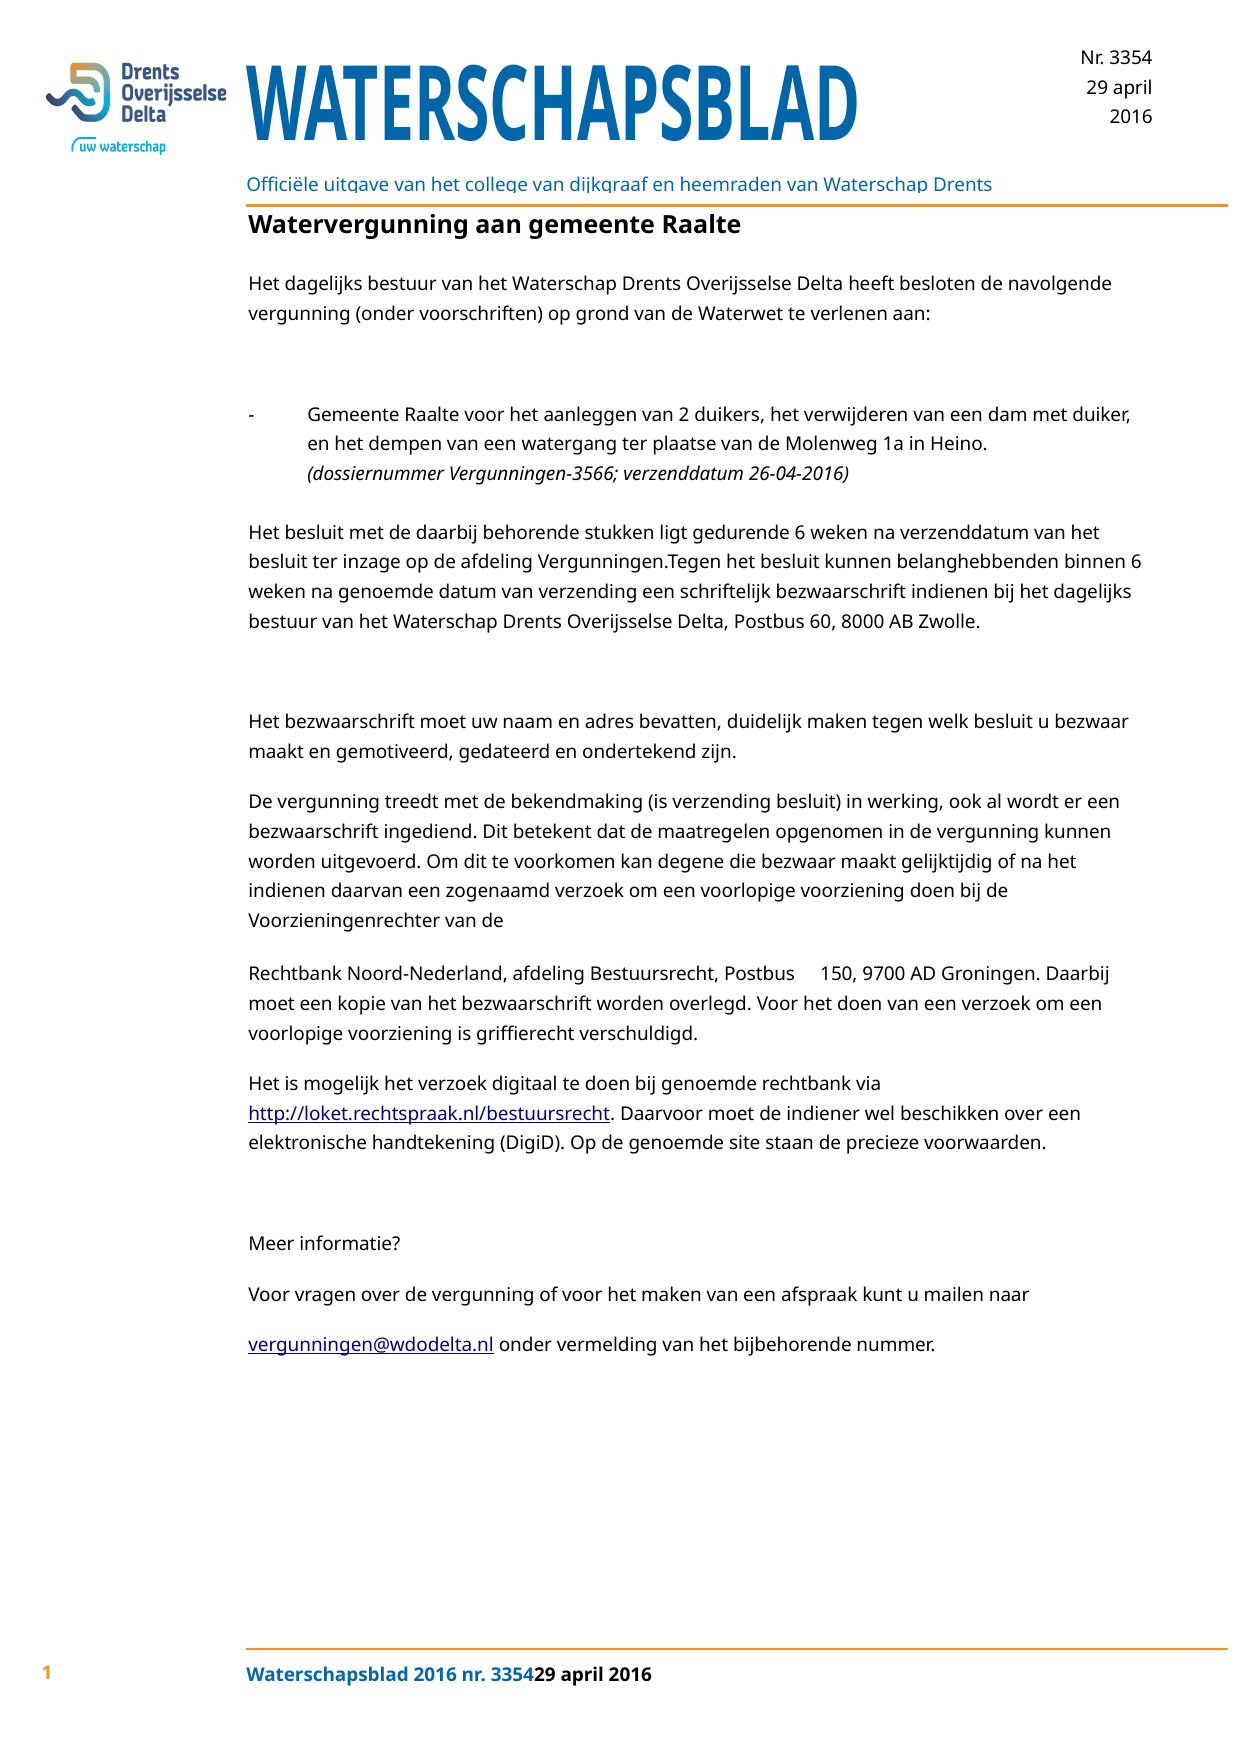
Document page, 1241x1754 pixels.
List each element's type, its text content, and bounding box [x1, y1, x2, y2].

text Meer informatie? [248, 1230, 1152, 1256]
text Het is mogelijk het verzoek digitaal te doen bij genoemde rechtbank via http://loket.rechtspraak.nl/bestuursrecht. Daarvoor moet de indiener wel beschikken over een elektronische handtekening (DigiD). Op de genoemde site staan de precieze voorwaarden. [248, 1070, 1152, 1155]
text Watervergunning aan gemeente Raalte [248, 207, 1152, 241]
picture [41, 47, 231, 172]
text vergunningen@wdodelta.nl onder vermelding van het bijbehorende nummer. [248, 1331, 1152, 1357]
text Voor vragen over de vergunning of voor het maken van een afspraak kunt u mailen naar [248, 1281, 1152, 1307]
text Het bezwaarschrift moet uw naam en adres bevatten, duidelijk maken tegen welk besluit u bezwaar maakt en gemotiveerd, gedateerd en ondertekend zijn. [248, 709, 1152, 764]
text Rechtbank Noord-Nederland, afdeling Bestuursrecht, Postbus 150, 9700 AD Groningen. Daarbij moet een kopie van het bezwaarschrift worden overlegd. Voor het doen van een verzoek om een voorlopige voorziening is griffierecht verschuldigd. [248, 957, 1152, 1046]
list Gemeente Raalte voor het aanleggen van 2 duikers, het verwijderen van een dam met duiker, en het dempen van een watergang ter plaatse van de Molenweg 1a in Heino. [248, 401, 1152, 456]
text Het dagelijks bestuur van het Waterschap Drents Overijsselse Delta heeft besloten de navolgende vergunning (onder voorschriften) op grond van de Waterwet te verlenen aan: [248, 270, 1152, 326]
list (dossiernummer Vergunningen-3566; verzenddatum 26-04-2016) [248, 460, 1152, 486]
text Het besluit met de daarbij behorende stukken ligt gedurende 6 weken na verzenddatum van het besluit ter inzage op de afdeling Vergunningen.Tegen het besluit kunnen belanghebbenden binnen 6 weken na genoemde datum van verzending een schriftelijk bezwaarschrift indienen bij het dagelijks bestuur van het Waterschap Drents Overijsselse Delta, Postbus 60, 8000 AB Zwolle. [248, 519, 1152, 633]
text De vergunning treedt met de bekendmaking (is verzending besluit) in werking, ook al wordt er een bezwaarschrift ingediend. Dit betekent dat de maatregelen opgenomen in de vergunning kunnen worden uitgevoerd. Om dit te voorkomen kan degene die bezwaar maakt gelijktijdig of na het indienen daarvan een zogenaamd verzoek om een voorlopige voorziening doen bij de Voorzieningenrechter van de [248, 789, 1152, 933]
